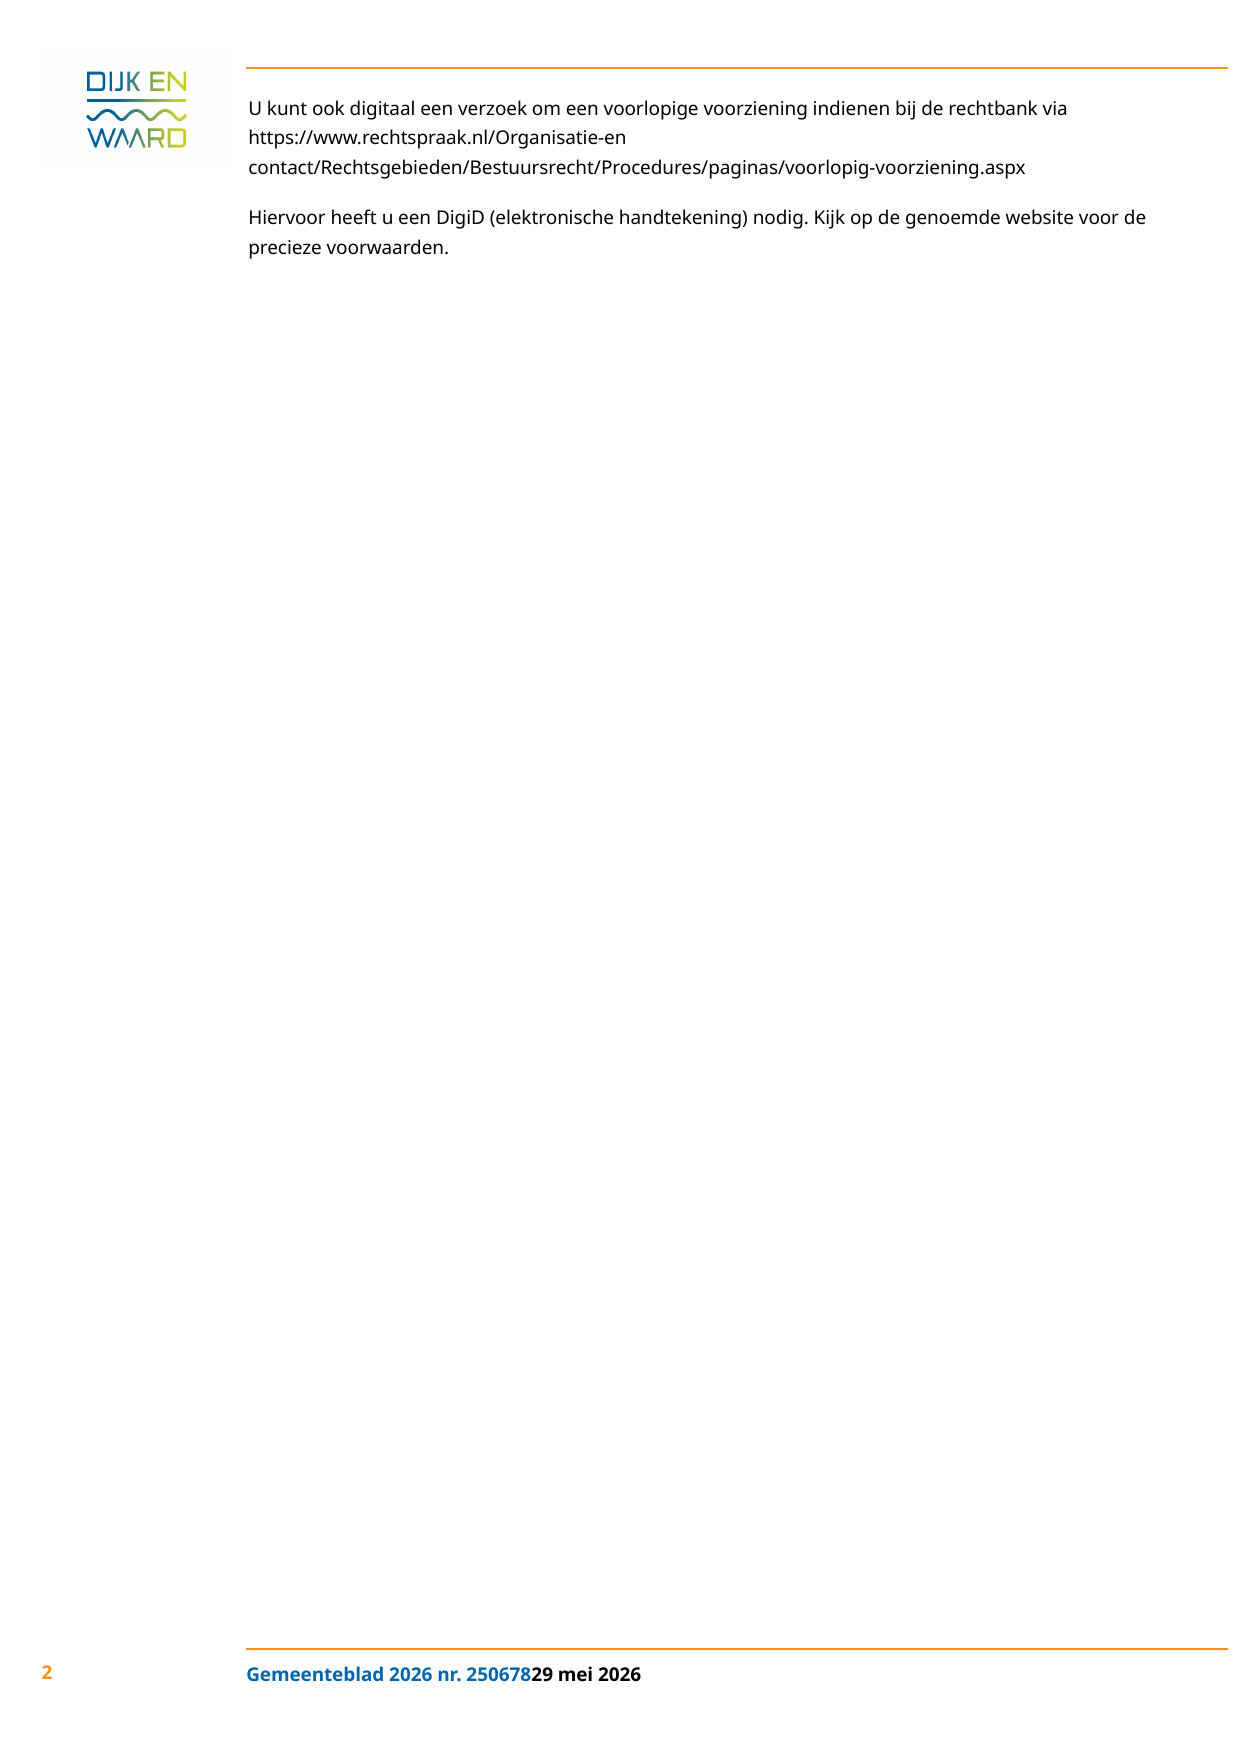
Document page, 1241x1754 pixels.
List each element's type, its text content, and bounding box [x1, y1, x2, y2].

text U kunt ook digitaal een verzoek om een voorlopige voorziening indienen bij de rechtbank via https://www.rechtspraak.nl/Organisatie-en contact/Rechtsgebieden/Bestuursrecht/Procedures/paginas/voorlopig-voorziening.aspx [248, 95, 1152, 180]
picture [41, 47, 231, 172]
text Hiervoor heeft u een DigiD (elektronische handtekening) nodig. Kijk op de genoemde website voor de precieze voorwaarden. [248, 204, 1152, 260]
